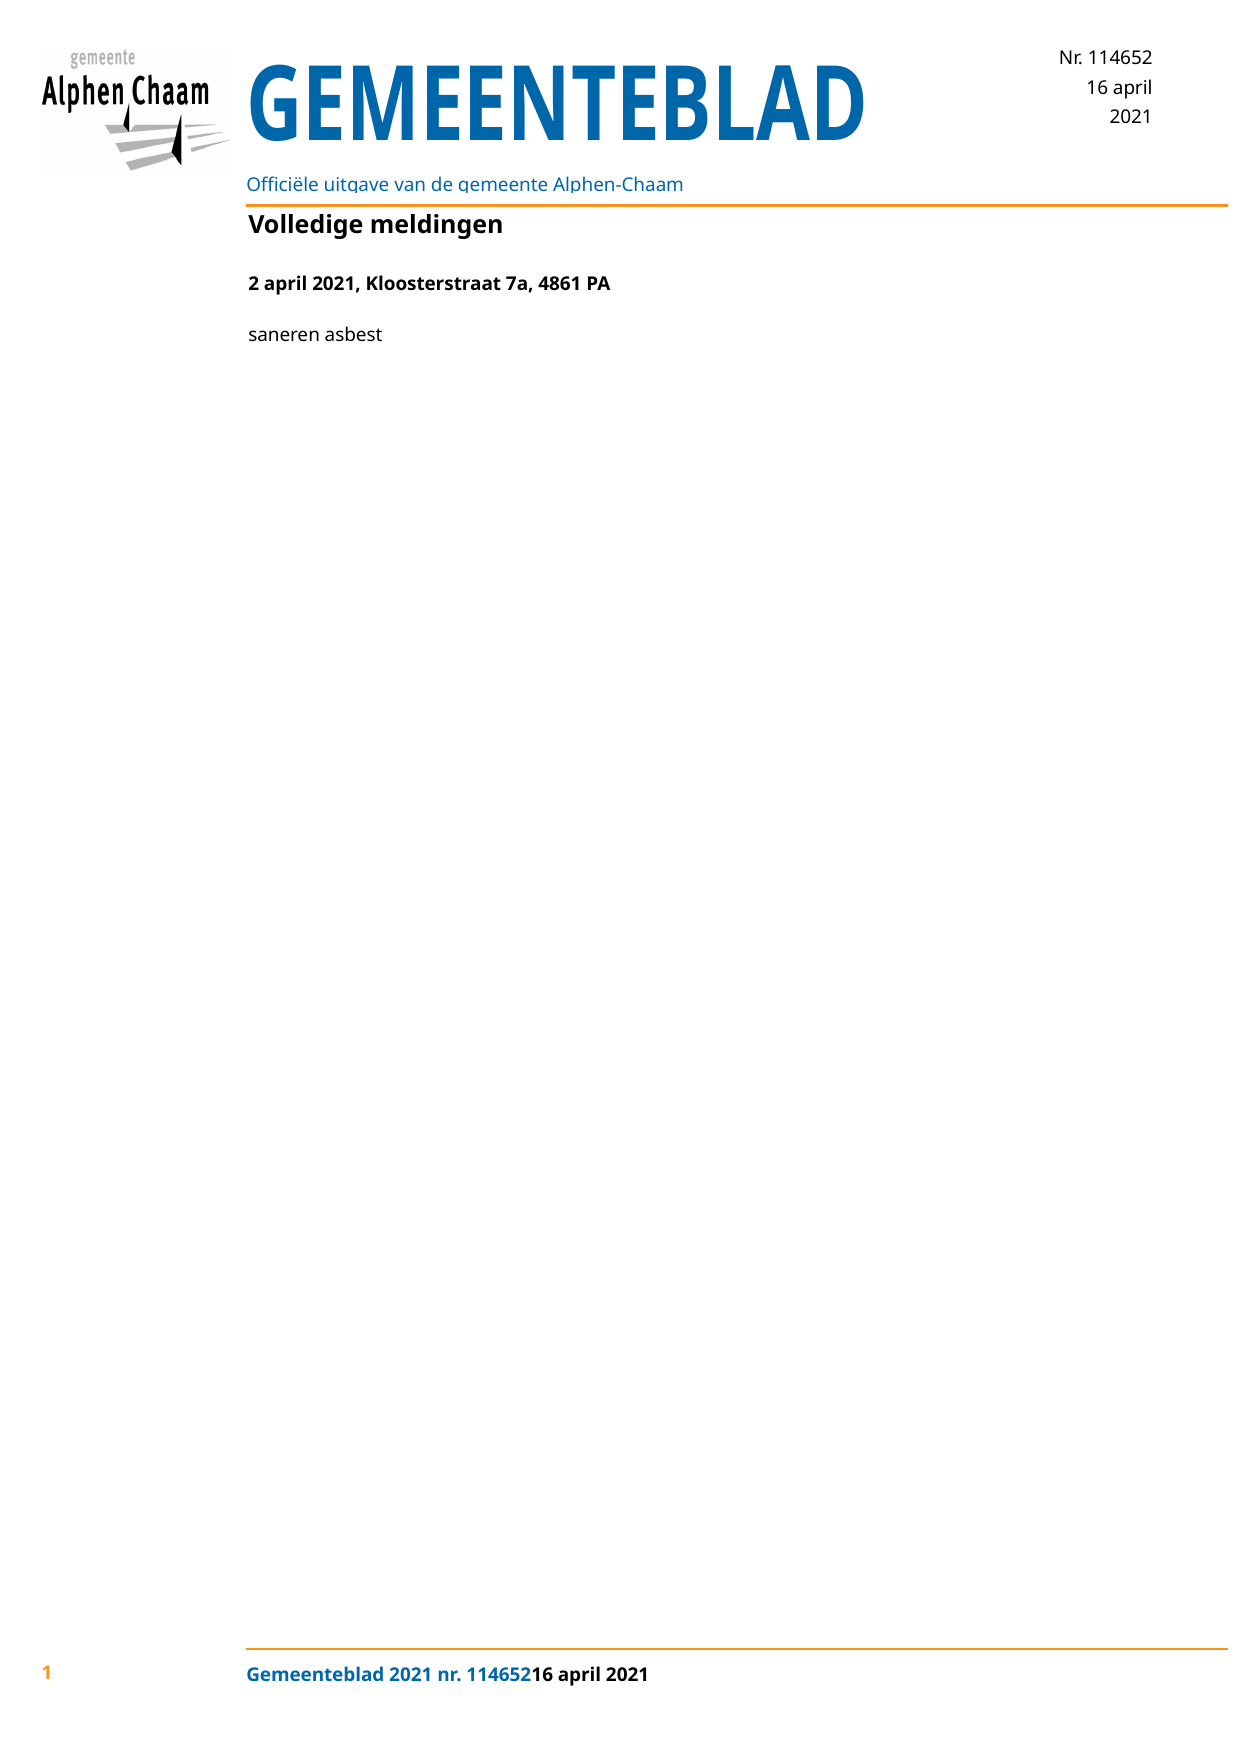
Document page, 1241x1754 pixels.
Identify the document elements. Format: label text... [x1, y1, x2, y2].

text 2 april 2021, Kloosterstraat 7a, 4861 PA [248, 270, 1152, 296]
text Volledige meldingen [248, 207, 1152, 241]
picture [41, 47, 231, 172]
text saneren asbest [248, 321, 1152, 346]
